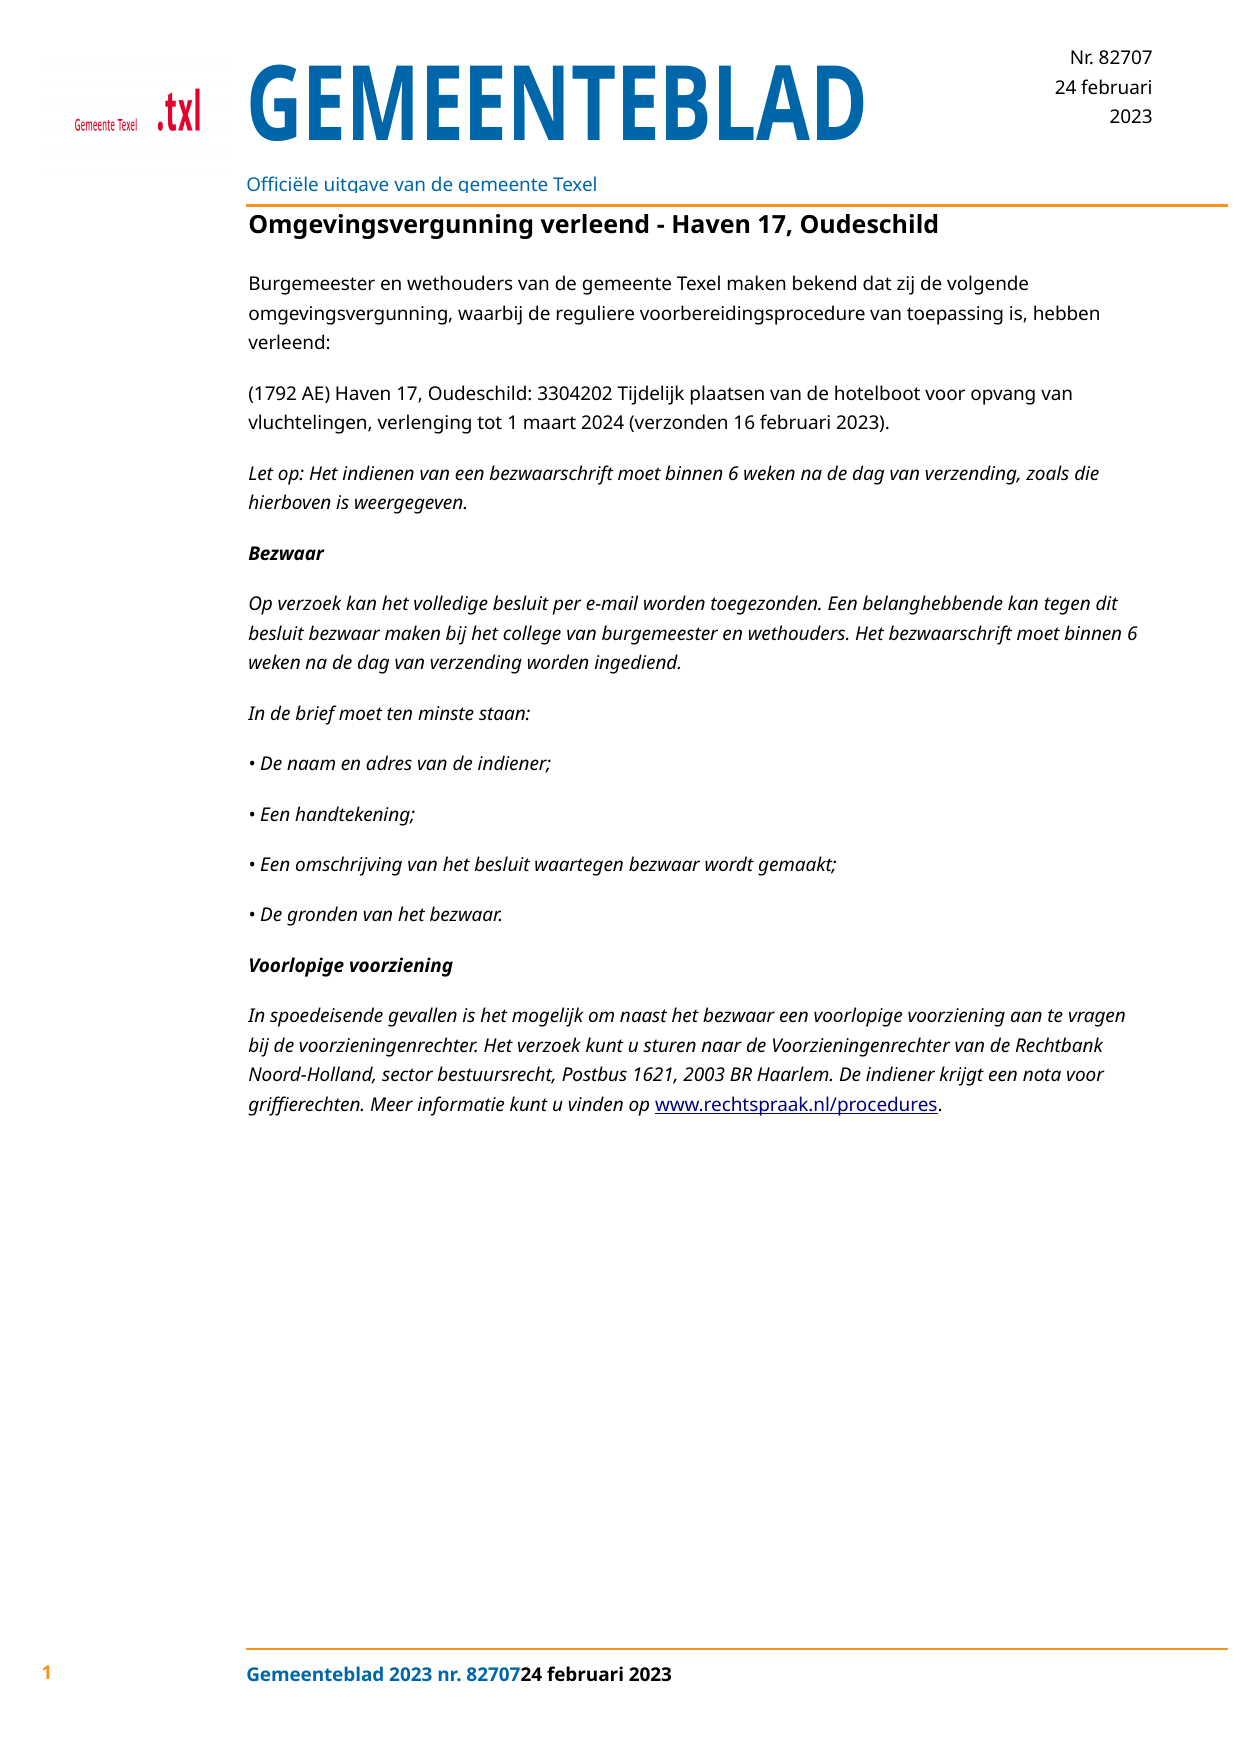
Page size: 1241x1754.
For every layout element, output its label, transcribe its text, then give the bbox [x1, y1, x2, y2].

text (1792 AE) Haven 17, Oudeschild: 3304202 Tijdelijk plaatsen van de hotelboot voor opvang van vluchtelingen, verlenging tot 1 maart 2024 (verzonden 16 februari 2023). [248, 380, 1152, 435]
text • Een handtekening; [248, 801, 1152, 826]
text Let op: Het indienen van een bezwaarschrift moet binnen 6 weken na de dag van verzending, zoals die hierboven is weergegeven. [248, 460, 1152, 515]
text Burgemeester en wethouders van de gemeente Texel maken bekend dat zij de volgende omgevingsvergunning, waarbij de reguliere voorbereidingsprocedure van toepassing is, hebben verleend: [248, 270, 1152, 355]
text • Een omschrijving van het besluit waartegen bezwaar wordt gemaakt; [248, 851, 1152, 877]
text Bezwaar [248, 540, 1152, 566]
text Voorlopige voorziening [248, 952, 1152, 978]
text Op verzoek kan het volledige besluit per e-mail worden toegezonden. Een belanghebbende kan tegen dit besluit bezwaar maken bij het college van burgemeester en wethouders. Het bezwaarschrift moet binnen 6 weken na de dag van verzending worden ingediend. [248, 590, 1152, 675]
text In spoedeisende gevallen is het mogelijk om naast het bezwaar een voorlopige voorziening aan te vragen bij de voorzieningenrechter. Het verzoek kunt u sturen naar de Voorzieningenrechter van de Rechtbank Noord-Holland, sector bestuursrecht, Postbus 1621, 2003 BR Haarlem. De indiener krijgt een nota voor griffierechten. Meer informatie kunt u vinden op www.rechtspraak.nl/procedures. [248, 1002, 1152, 1117]
picture [41, 47, 231, 172]
text • De naam en adres van de indiener; [248, 750, 1152, 776]
text Omgevingsvergunning verleend - Haven 17, Oudeschild [248, 207, 1152, 241]
text In de brief moet ten minste staan: [248, 700, 1152, 726]
text • De gronden van het bezwaar. [248, 902, 1152, 927]
